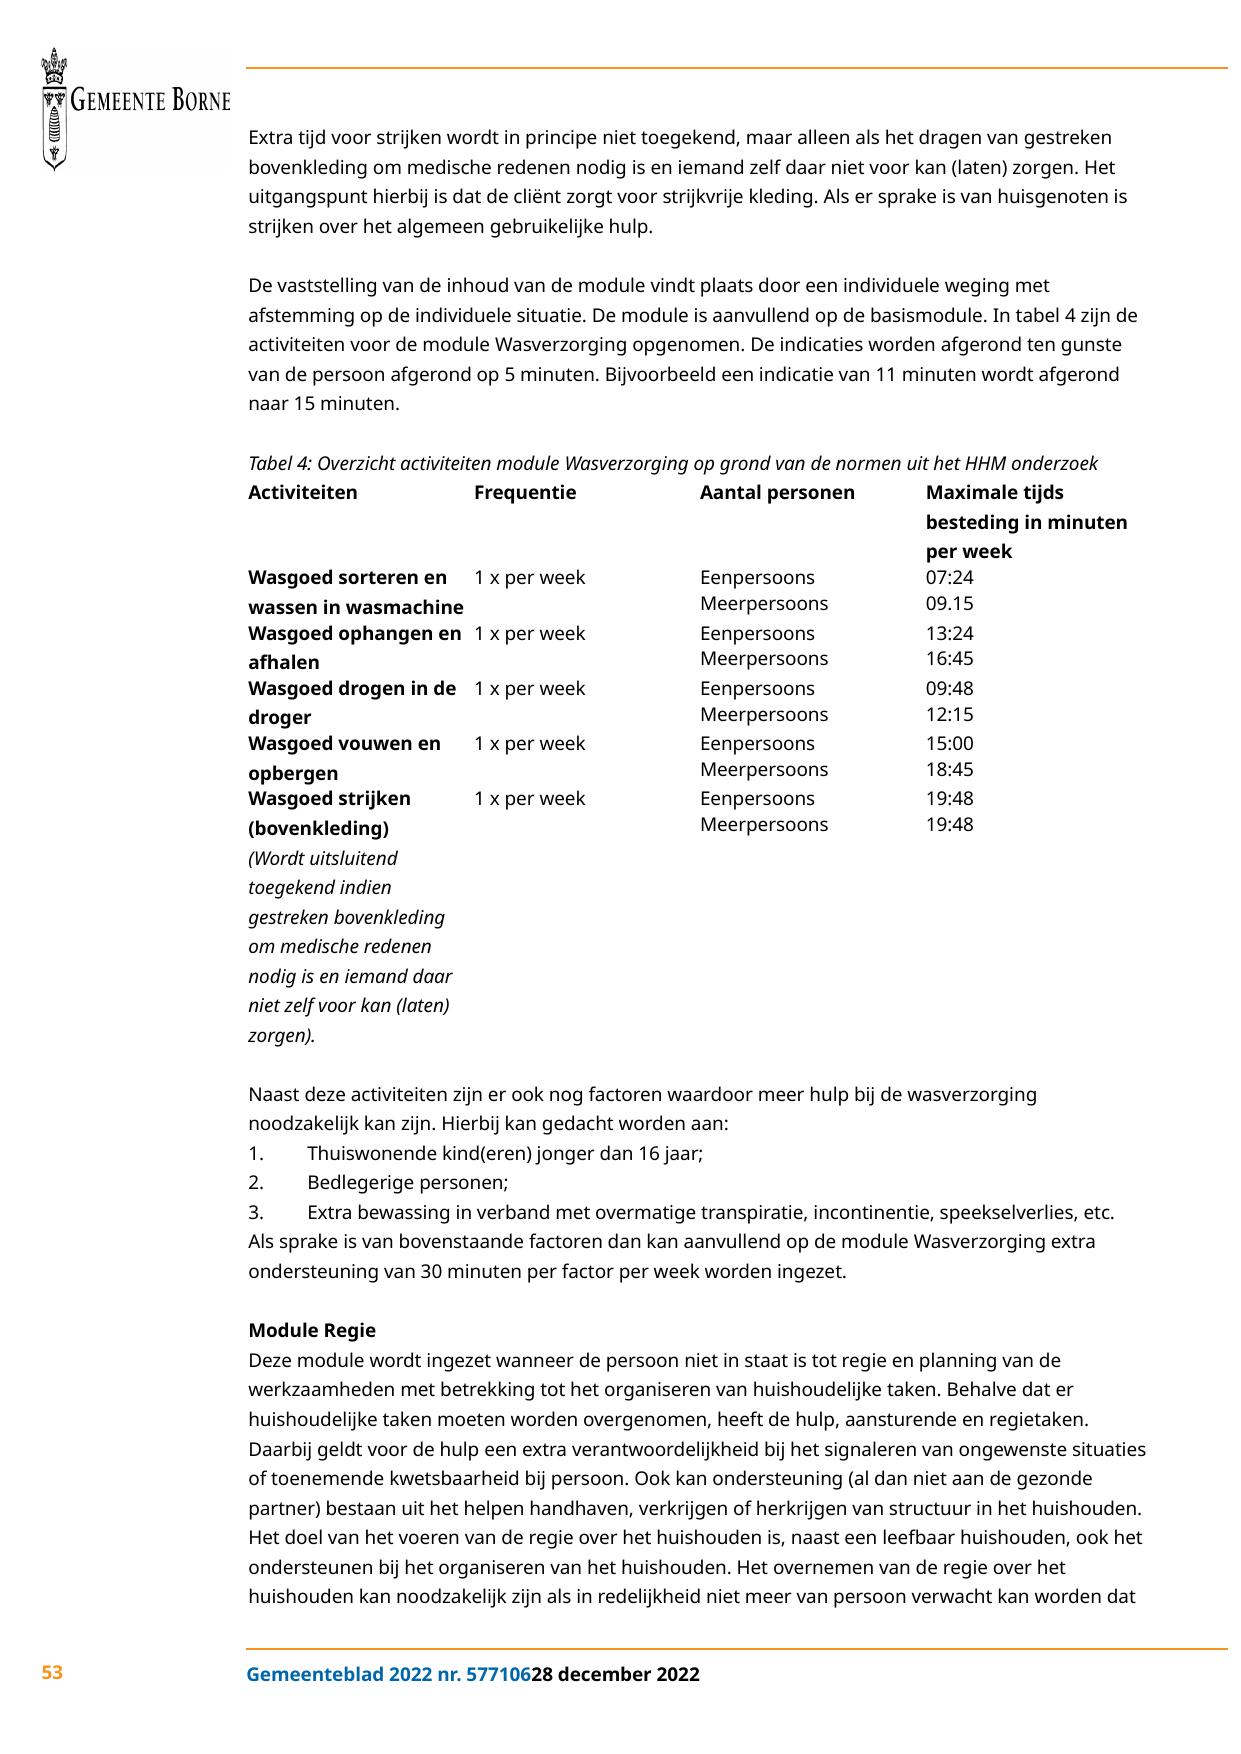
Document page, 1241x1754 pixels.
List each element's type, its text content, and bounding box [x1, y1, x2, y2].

text Extra tijd voor strijken wordt in principe niet toegekend, maar alleen als het dragen van gestreken bovenkleding om medische redenen nodig is en iemand zelf daar niet voor kan (laten) zorgen. Het uitgangspunt hierbij is dat de cliënt zorgt voor strijkvrije kleding. Als er sprake is van huisgenoten is strijken over het algemeen gebruikelijke hulp. [248, 124, 1152, 239]
list Bedlegerige personen; [248, 1169, 1152, 1195]
table_header Activiteiten [248, 480, 474, 564]
table_cell Meerpersoons [700, 811, 926, 1048]
table_cell 09:48 [926, 675, 1152, 701]
text Module Regie [248, 1317, 1152, 1343]
table_header Maximale tijds besteding in minuten per week [926, 480, 1152, 564]
table_cell 16:45 [926, 645, 1152, 675]
table_header Aantal personen [700, 480, 926, 564]
table_cell 1 x per week [474, 564, 700, 620]
table_cell Meerpersoons [700, 701, 926, 730]
text De vaststelling van de inhoud van de module vindt plaats door een individuele weging met afstemming op de individuele situatie. De module is aanvullend op de basismodule. In tabel 4 zijn de activiteiten voor de module Wasverzorging opgenomen. De indicaties worden afgerond ten gunste van de persoon afgerond op 5 minuten. Bijvoorbeeld een indicatie van 11 minuten wordt afgerond naar 15 minuten. [248, 272, 1152, 416]
picture [41, 47, 231, 172]
table_cell 12:15 [926, 701, 1152, 730]
table_cell 19:48 [926, 811, 1152, 1048]
table_cell Eenpersoons [700, 675, 926, 701]
table_cell 1 x per week [474, 786, 700, 1048]
list Thuiswonende kind(eren) jonger dan 16 jaar; [248, 1140, 1152, 1166]
table_cell 19:48 [926, 786, 1152, 811]
table_cell Eenpersoons [700, 730, 926, 756]
table_cell 13:24 [926, 620, 1152, 645]
text Het doel van het voeren van de regie over het huishouden is, naast een leefbaar huishouden, ook het ondersteunen bij het organiseren van het huishouden. Het overnemen van de regie over het huishouden kan noodzakelijk zijn als in redelijkheid niet meer van persoon verwacht kan worden dat [248, 1524, 1152, 1609]
table_cell Eenpersoons [700, 620, 926, 645]
table_cell Eenpersoons [700, 564, 926, 590]
table_cell 1 x per week [474, 675, 700, 730]
table_cell Wasgoed sorteren en wassen in wasmachine [248, 564, 474, 620]
table_cell Wasgoed strijken (bovenkleding) (Wordt uitsluitend toegekend indien gestreken bovenkleding om medische redenen nodig is en iemand daar niet zelf voor kan (laten) zorgen). [248, 786, 474, 1048]
list Extra bewassing in verband met overmatige transpiratie, incontinentie, speekselverlies, etc. [248, 1199, 1152, 1225]
table_cell Wasgoed vouwen en opbergen [248, 730, 474, 786]
table_cell 18:45 [926, 756, 1152, 786]
table_cell 07:24 [926, 564, 1152, 590]
table_cell 09.15 [926, 590, 1152, 620]
text Als sprake is van bovenstaande factoren dan kan aanvullend op de module Wasverzorging extra ondersteuning van 30 minuten per factor per week worden ingezet. [248, 1229, 1152, 1284]
text Naast deze activiteiten zijn er ook nog factoren waardoor meer hulp bij de wasverzorging noodzakelijk kan zijn. Hierbij kan gedacht worden aan: [248, 1081, 1152, 1136]
table_cell Meerpersoons [700, 756, 926, 786]
table_cell Wasgoed drogen in de droger [248, 675, 474, 730]
table_cell 1 x per week [474, 730, 700, 786]
table_cell Meerpersoons [700, 590, 926, 620]
table_header Frequentie [474, 480, 700, 564]
table_cell 15:00 [926, 730, 1152, 756]
text Deze module wordt ingezet wanneer de persoon niet in staat is tot regie en planning van de werkzaamheden met betrekking tot het organiseren van huishoudelijke taken. Behalve dat er huishoudelijke taken moeten worden overgenomen, heeft de hulp, aansturende en regietaken. Daarbij geldt voor de hulp een extra verantwoordelijkheid bij het signaleren van ongewenste situaties of toenemende kwetsbaarheid bij persoon. Ook kan ondersteuning (al dan niet aan de gezonde partner) bestaan uit het helpen handhaven, verkrijgen of herkrijgen van structuur in het huishouden. [248, 1347, 1152, 1521]
table_cell Meerpersoons [700, 645, 926, 675]
text Tabel 4: Overzicht activiteiten module Wasverzorging op grond van de normen uit het HHM onderzoek [248, 450, 1152, 476]
table_cell Wasgoed ophangen en afhalen [248, 620, 474, 675]
table_cell Eenpersoons [700, 786, 926, 811]
table_cell 1 x per week [474, 620, 700, 675]
